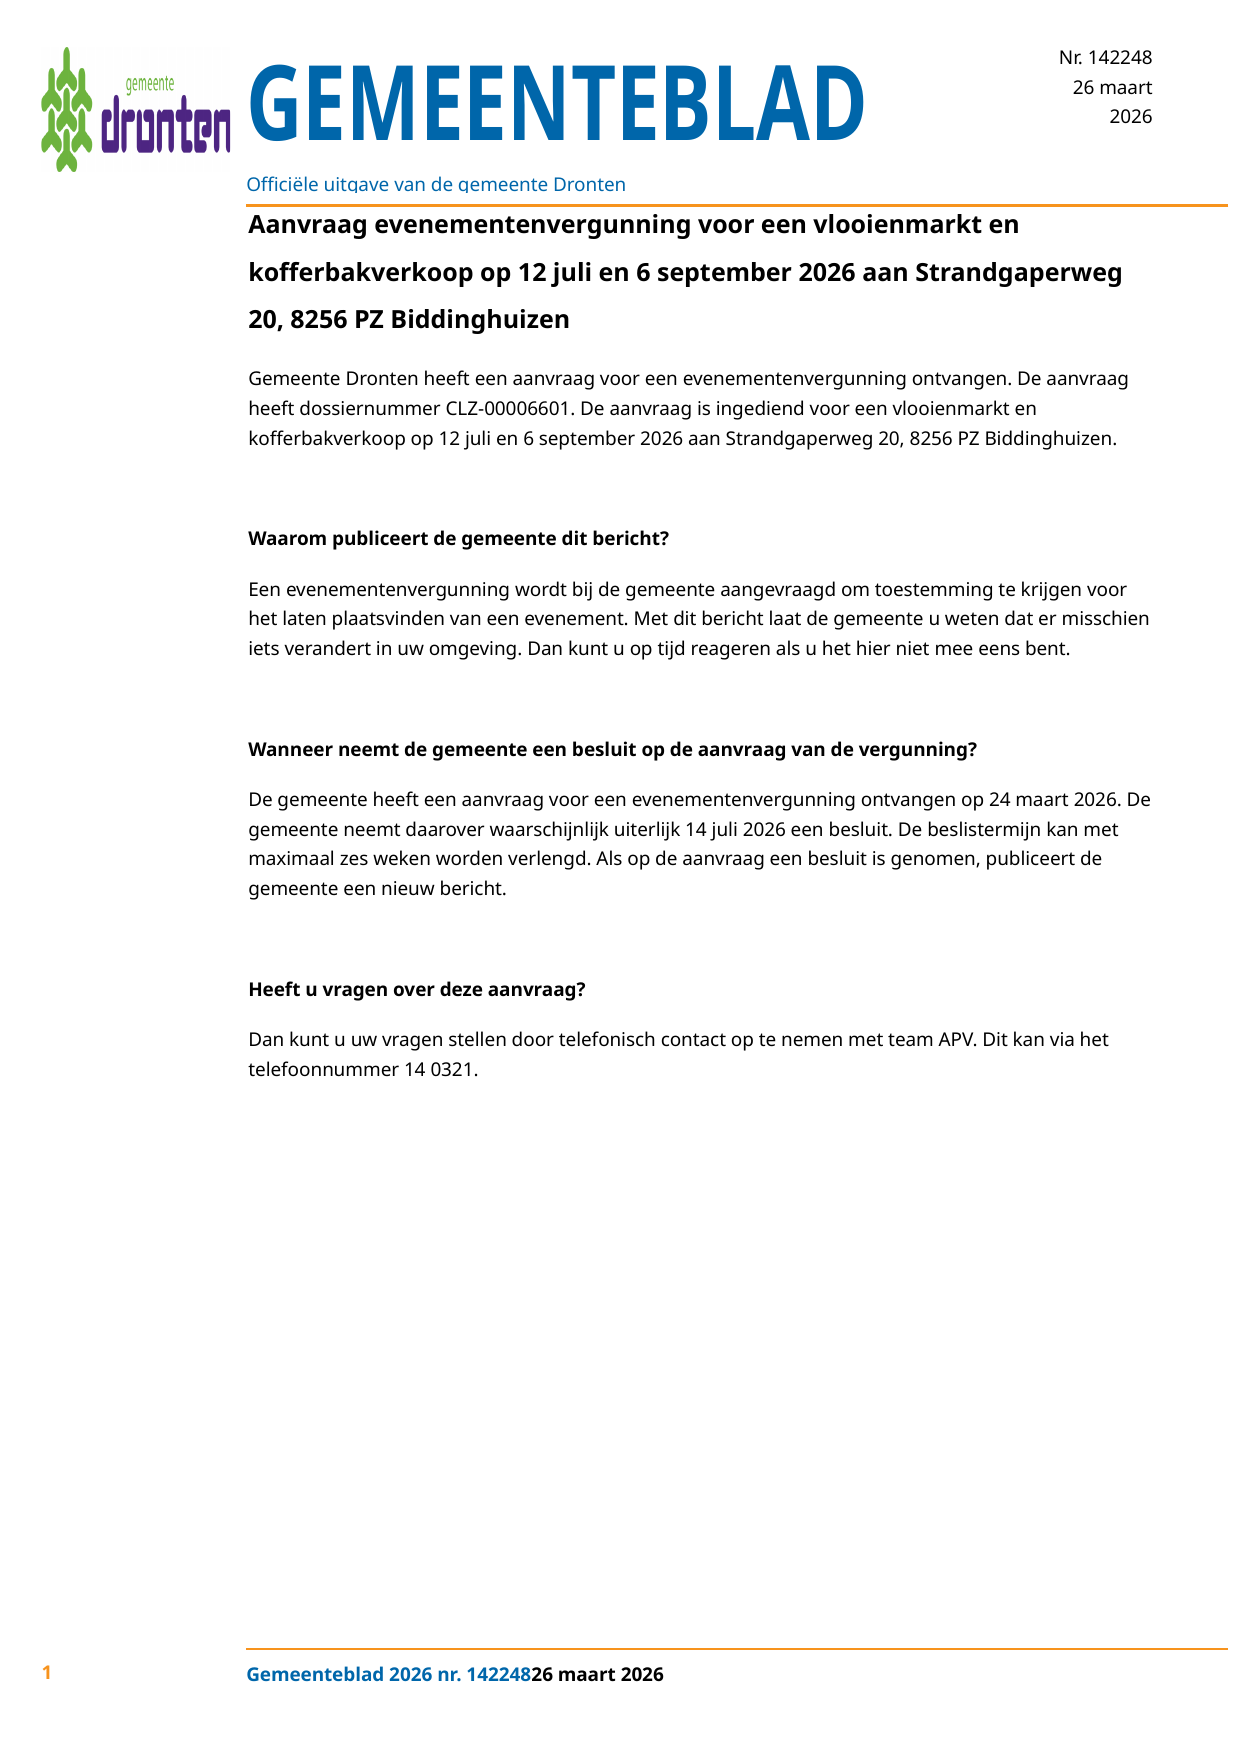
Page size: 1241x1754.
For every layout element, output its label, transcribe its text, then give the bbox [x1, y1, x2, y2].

text Wanneer neemt de gemeente een besluit op de aanvraag van de vergunning? [248, 736, 1152, 762]
picture [41, 47, 231, 172]
text Heeft u vragen over deze aanvraag? [248, 976, 1152, 1002]
text Gemeente Dronten heeft een aanvraag voor een evenementenvergunning ontvangen. De aanvraag heeft dossiernummer CLZ-00006601. De aanvraag is ingediend voor een vlooienmarkt en kofferbakverkoop op 12 juli en 6 september 2026 aan Strandgaperweg 20, 8256 PZ Biddinghuizen. [248, 366, 1152, 450]
text Dan kunt u uw vragen stellen door telefonisch contact op te nemen met team APV. Dit kan via het telefoonnummer 14 0321. [248, 1026, 1152, 1082]
text Waarom publiceert de gemeente dit bericht? [248, 526, 1152, 551]
text De gemeente heeft een aanvraag voor een evenementenvergunning ontvangen op 24 maart 2026. De gemeente neemt daarover waarschijnlijk uiterlijk 14 juli 2026 een besluit. De beslistermijn kan met maximaal zes weken worden verlengd. Als op de aanvraag een besluit is genomen, publiceert de gemeente een nieuw bericht. [248, 786, 1152, 901]
text Een evenementenvergunning wordt bij de gemeente aangevraagd om toestemming te krijgen voor het laten plaatsvinden van een evenement. Met dit bericht laat de gemeente u weten dat er misschien iets verandert in uw omgeving. Dan kunt u op tijd reageren als u het hier niet mee eens bent. [248, 576, 1152, 661]
text Aanvraag evenementenvergunning voor een vlooienmarkt en kofferbakverkoop op 12 juli en 6 september 2026 aan Strandgaperweg 20, 8256 PZ Biddinghuizen [248, 207, 1152, 336]
